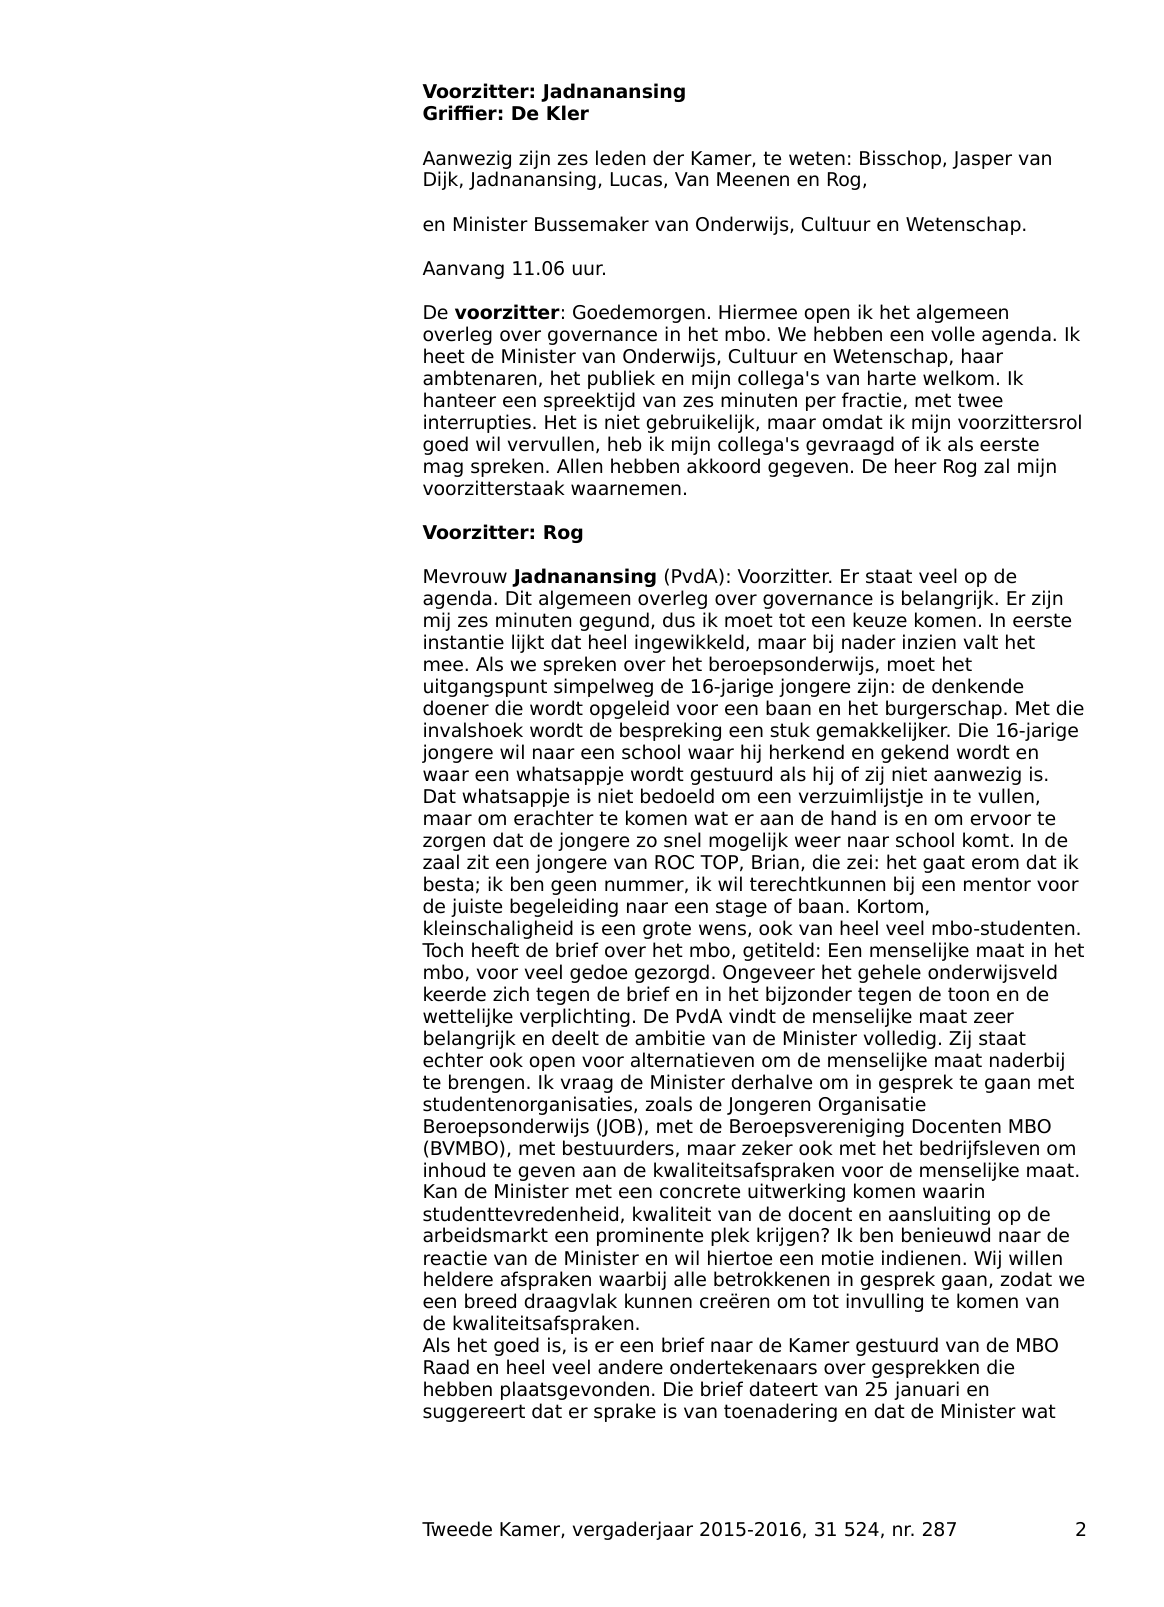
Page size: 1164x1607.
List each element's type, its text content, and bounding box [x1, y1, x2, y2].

text Aanwezig zijn zes leden der Kamer, te weten: Bisschop, Jasper van Dijk, Jadnanansing, Lucas, Van Meenen en Rog, [422, 147, 1087, 191]
text Voorzitter: Jadnanansing [422, 81, 1087, 103]
text Toch heeft de brief over het mbo, getiteld: Een menselijke maat in het mbo, voor veel gedoe gezorgd. Ongeveer het gehele onderwijsveld keerde zich tegen de brief en in het bijzonder tegen de toon en de wettelijke verplichting. De PvdA vindt de menselijke maat zeer belangrijk en deelt de ambitie van de Minister volledig. Zij staat echter ook open voor alternatieven om de menselijke maat naderbij te brengen. Ik vraag de Minister derhalve om in gesprek te gaan met studentenorganisaties, zoals de Jongeren Organisatie Beroepsonderwijs (JOB), met de Beroepsvereniging Docenten MBO (BVMBO), met bestuurders, maar zeker ook met het bedrijfsleven om inhoud te geven aan de kwaliteitsafspraken voor de menselijke maat. Kan de Minister met een concrete uitwerking komen waarin studenttevredenheid, kwaliteit van de docent en aansluiting op de arbeidsmarkt een prominente plek krijgen? Ik ben benieuwd naar de reactie van de Minister en wil hiertoe een motie indienen. Wij willen heldere afspraken waarbij alle betrokkenen in gesprek gaan, zodat we een breed draagvlak kunnen creëren om tot invulling te komen van de kwaliteitsafspraken. [422, 940, 1087, 1335]
text Griffier: De Kler [422, 103, 1087, 125]
text De voorzitter: Goedemorgen. Hiermee open ik het algemeen overleg over governance in het mbo. We hebben een volle agenda. Ik heet de Minister van Onderwijs, Cultuur en Wetenschap, haar ambtenaren, het publiek en mijn collega's van harte welkom. Ik hanteer een spreektijd van zes minuten per fractie, met twee interrupties. Het is niet gebruikelijk, maar omdat ik mijn voorzittersrol goed wil vervullen, heb ik mijn collega's gevraagd of ik als eerste mag spreken. Allen hebben akkoord gegeven. De heer Rog zal mijn voorzitterstaak waarnemen. [422, 302, 1087, 500]
text Mevrouw Jadnanansing (PvdA): Voorzitter. Er staat veel op de agenda. Dit algemeen overleg over governance is belangrijk. Er zijn mij zes minuten gegund, dus ik moet tot een keuze komen. In eerste instantie lijkt dat heel ingewikkeld, maar bij nader inzien valt het mee. Als we spreken over het beroepsonderwijs, moet het uitgangspunt simpelweg de 16-jarige jongere zijn: de denkende doener die wordt opgeleid voor een baan en het burgerschap. Met die invalshoek wordt de bespreking een stuk gemakkelijker. Die 16-jarige jongere wil naar een school waar hij herkend en gekend wordt en waar een whatsappje wordt gestuurd als hij of zij niet aanwezig is. Dat whatsappje is niet bedoeld om een verzuimlijstje in te vullen, maar om erachter te komen wat er aan de hand is en om ervoor te zorgen dat de jongere zo snel mogelijk weer naar school komt. In de zaal zit een jongere van ROC TOP, Brian, die zei: het gaat erom dat ik besta; ik ben geen nummer, ik wil terechtkunnen bij een mentor voor de juiste begeleiding naar een stage of baan. Kortom, kleinschaligheid is een grote wens, ook van heel veel mbo-studenten. [422, 566, 1087, 940]
text Aanvang 11.06 uur. [422, 258, 1087, 280]
text Als het goed is, is er een brief naar de Kamer gestuurd van de MBO Raad en heel veel andere ondertekenaars over gesprekken die hebben plaatsgevonden. Die brief dateert van 25 januari en suggereert dat er sprake is van toenadering en dat de Minister wat [422, 1335, 1087, 1423]
text en Minister Bussemaker van Onderwijs, Cultuur en Wetenschap. [422, 213, 1087, 236]
subtitle Voorzitter: Rog [422, 522, 1087, 544]
